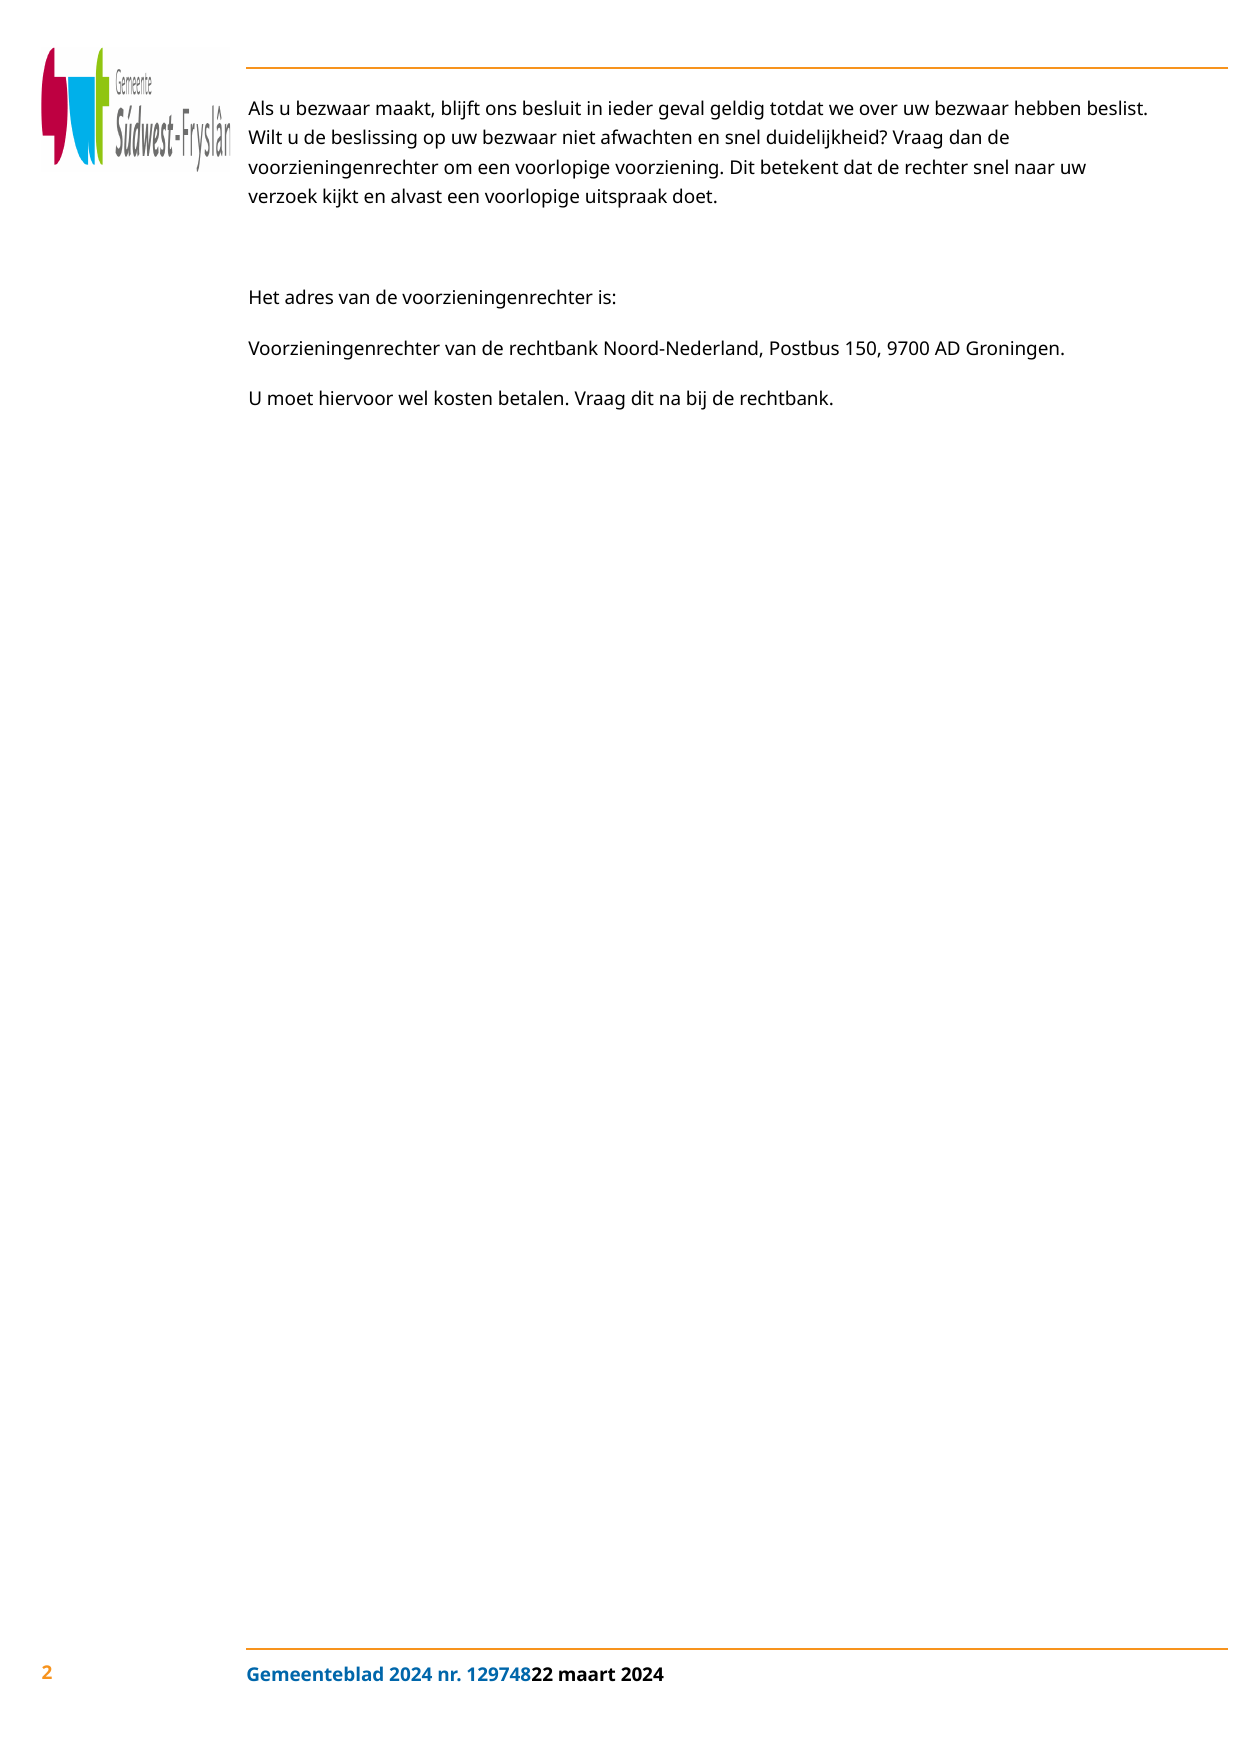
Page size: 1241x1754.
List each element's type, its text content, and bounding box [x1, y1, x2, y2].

text Als u bezwaar maakt, blijft ons besluit in ieder geval geldig totdat we over uw bezwaar hebben beslist. Wilt u de beslissing op uw bezwaar niet afwachten en snel duidelijkheid? Vraag dan de voorzieningenrechter om een voorlopige voorziening. Dit betekent dat de rechter snel naar uw verzoek kijkt en alvast een voorlopige uitspraak doet. [248, 95, 1152, 209]
text Voorzieningenrechter van de rechtbank Noord-Nederland, Postbus 150, 9700 AD Groningen. [248, 335, 1152, 361]
text Het adres van de voorzieningenrechter is: [248, 284, 1152, 310]
picture [41, 47, 231, 172]
text U moet hiervoor wel kosten betalen. Vraag dit na bij de rechtbank. [248, 385, 1152, 411]
